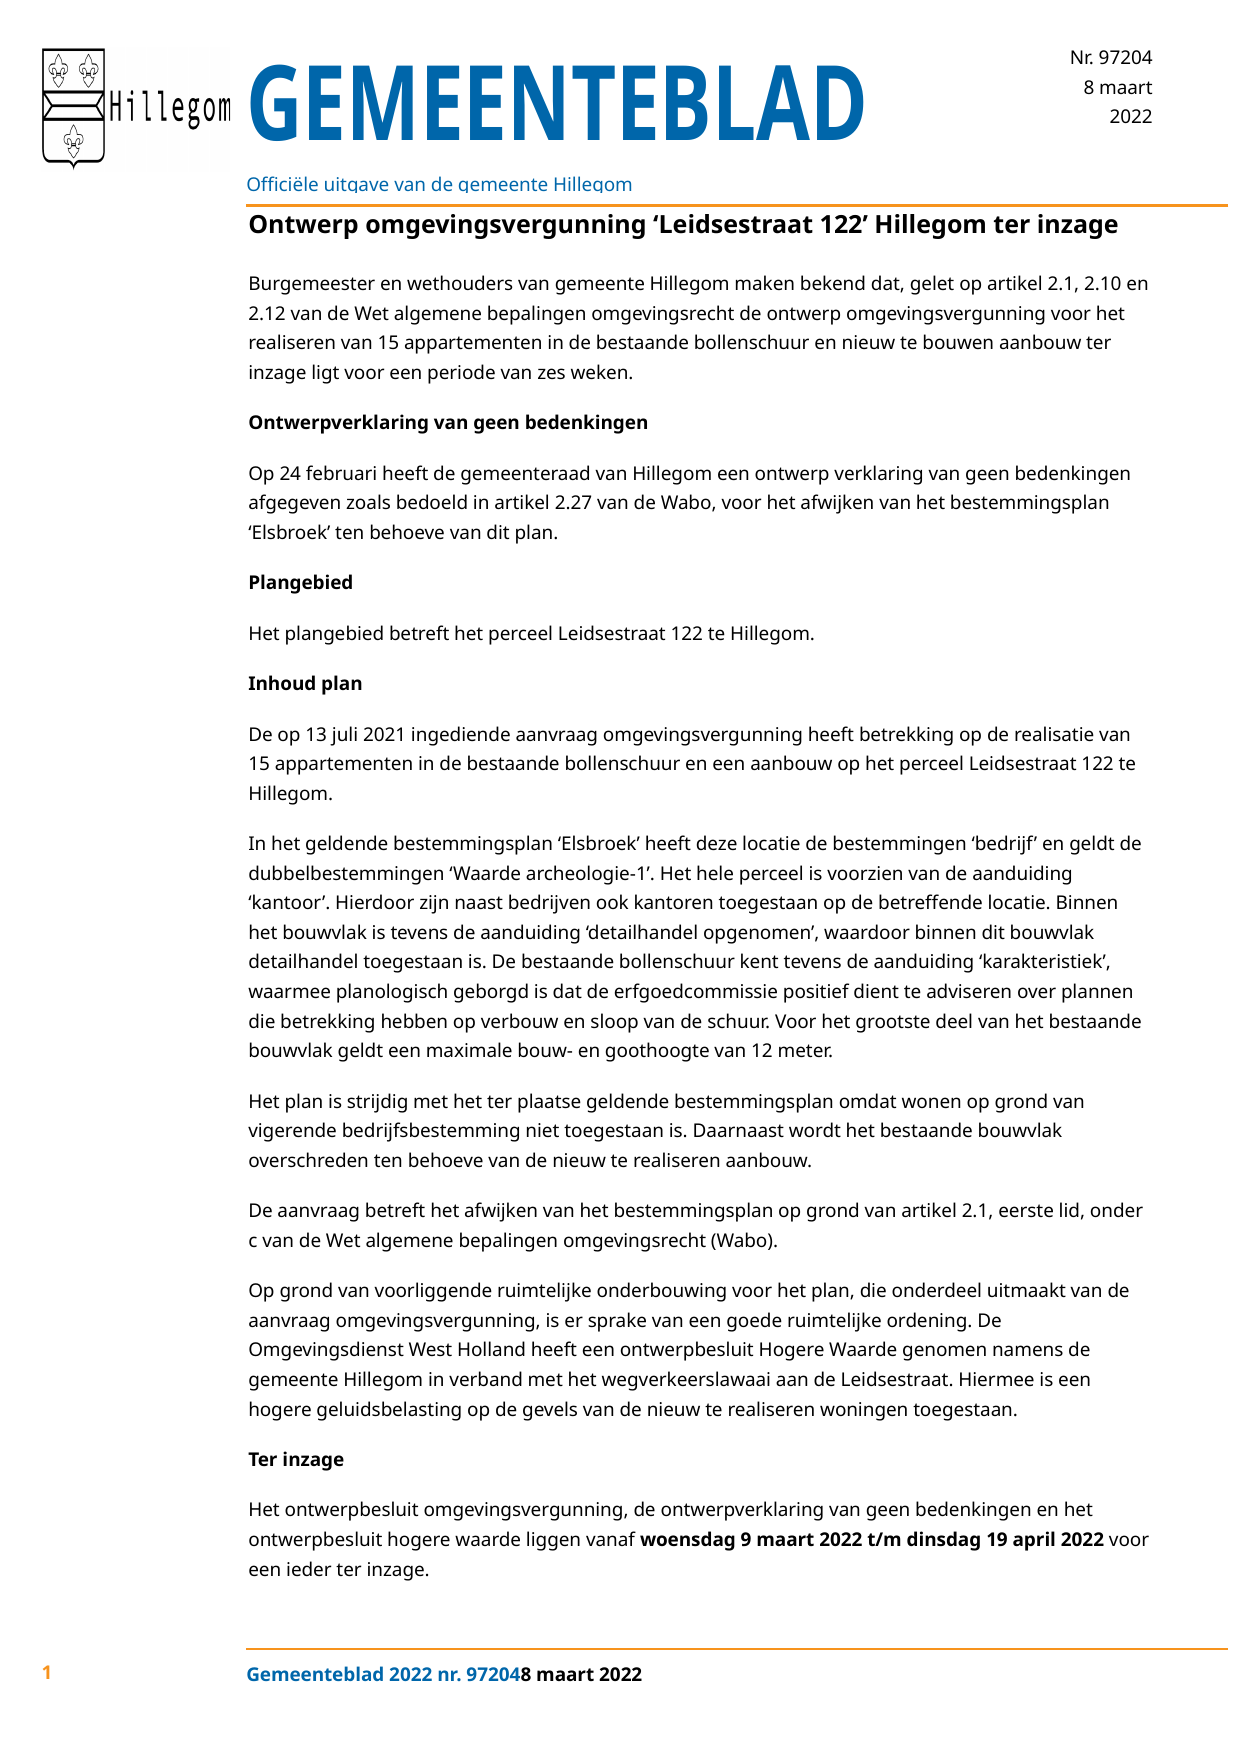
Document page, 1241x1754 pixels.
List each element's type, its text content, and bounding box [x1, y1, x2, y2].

text Het ontwerpbesluit omgevingsvergunning, de ontwerpverklaring van geen bedenkingen en het ontwerpbesluit hogere waarde liggen vanaf woensdag 9 maart 2022 t/m dinsdag 19 april 2022 voor een ieder ter inzage. [248, 1497, 1152, 1581]
text Plangebied [248, 569, 1152, 595]
text Inhoud plan [248, 670, 1152, 696]
text In het geldende bestemmingsplan ‘Elsbroek’ heeft deze locatie de bestemmingen ‘bedrijf’ en geldt de dubbelbestemmingen ‘Waarde archeologie-1’. Het hele perceel is voorzien van de aanduiding ‘kantoor’. Hierdoor zijn naast bedrijven ook kantoren toegestaan op de betreffende locatie. Binnen het bouwvlak is tevens de aanduiding ‘detailhandel opgenomen’, waardoor binnen dit bouwvlak detailhandel toegestaan is. De bestaande bollenschuur kent tevens de aanduiding ‘karakteristiek’, waarmee planologisch geborgd is dat de erfgoedcommissie positief dient te adviseren over plannen die betrekking hebben op verbouw en sloop van de schuur. Voor het grootste deel van het bestaande bouwvlak geldt een maximale bouw- en goothoogte van 12 meter. [248, 830, 1152, 1063]
text De op 13 juli 2021 ingediende aanvraag omgevingsvergunning heeft betrekking op de realisatie van 15 appartementen in de bestaande bollenschuur en een aanbouw op het perceel Leidsestraat 122 te Hillegom. [248, 721, 1152, 806]
text Burgemeester en wethouders van gemeente Hillegom maken bekend dat, gelet op artikel 2.1, 2.10 en 2.12 van de Wet algemene bepalingen omgevingsrecht de ontwerp omgevingsvergunning voor het realiseren van 15 appartementen in de bestaande bollenschuur en nieuw te bouwen aanbouw ter inzage ligt voor een periode van zes weken. [248, 270, 1152, 385]
text Ontwerp omgevingsvergunning ‘Leidsestraat 122’ Hillegom ter inzage [248, 207, 1152, 241]
text Het plan is strijdig met het ter plaatse geldende bestemmingsplan omdat wonen op grond van vigerende bedrijfsbestemming niet toegestaan is. Daarnaast wordt het bestaande bouwvlak overschreden ten behoeve van de nieuw te realiseren aanbouw. [248, 1088, 1152, 1173]
picture [41, 47, 231, 172]
text Het plangebied betreft het perceel Leidsestraat 122 te Hillegom. [248, 620, 1152, 646]
text Ontwerpverklaring van geen bedenkingen [248, 409, 1152, 435]
text Op grond van voorliggende ruimtelijke onderbouwing voor het plan, die onderdeel uitmaakt van de aanvraag omgevingsvergunning, is er sprake van een goede ruimtelijke ordening. De Omgevingsdienst West Holland heeft een ontwerpbesluit Hogere Waarde genomen namens de gemeente Hillegom in verband met het wegverkeerslawaai aan de Leidsestraat. Hiermee is een hogere geluidsbelasting op de gevels van de nieuw te realiseren woningen toegestaan. [248, 1277, 1152, 1421]
text Op 24 februari heeft de gemeenteraad van Hillegom een ontwerp verklaring van geen bedenkingen afgegeven zoals bedoeld in artikel 2.27 van de Wabo, voor het afwijken van het bestemmingsplan ‘Elsbroek’ ten behoeve van dit plan. [248, 460, 1152, 545]
text Ter inzage [248, 1446, 1152, 1472]
text De aanvraag betreft het afwijken van het bestemmingsplan op grond van artikel 2.1, eerste lid, onder c van de Wet algemene bepalingen omgevingsrecht (Wabo). [248, 1197, 1152, 1253]
